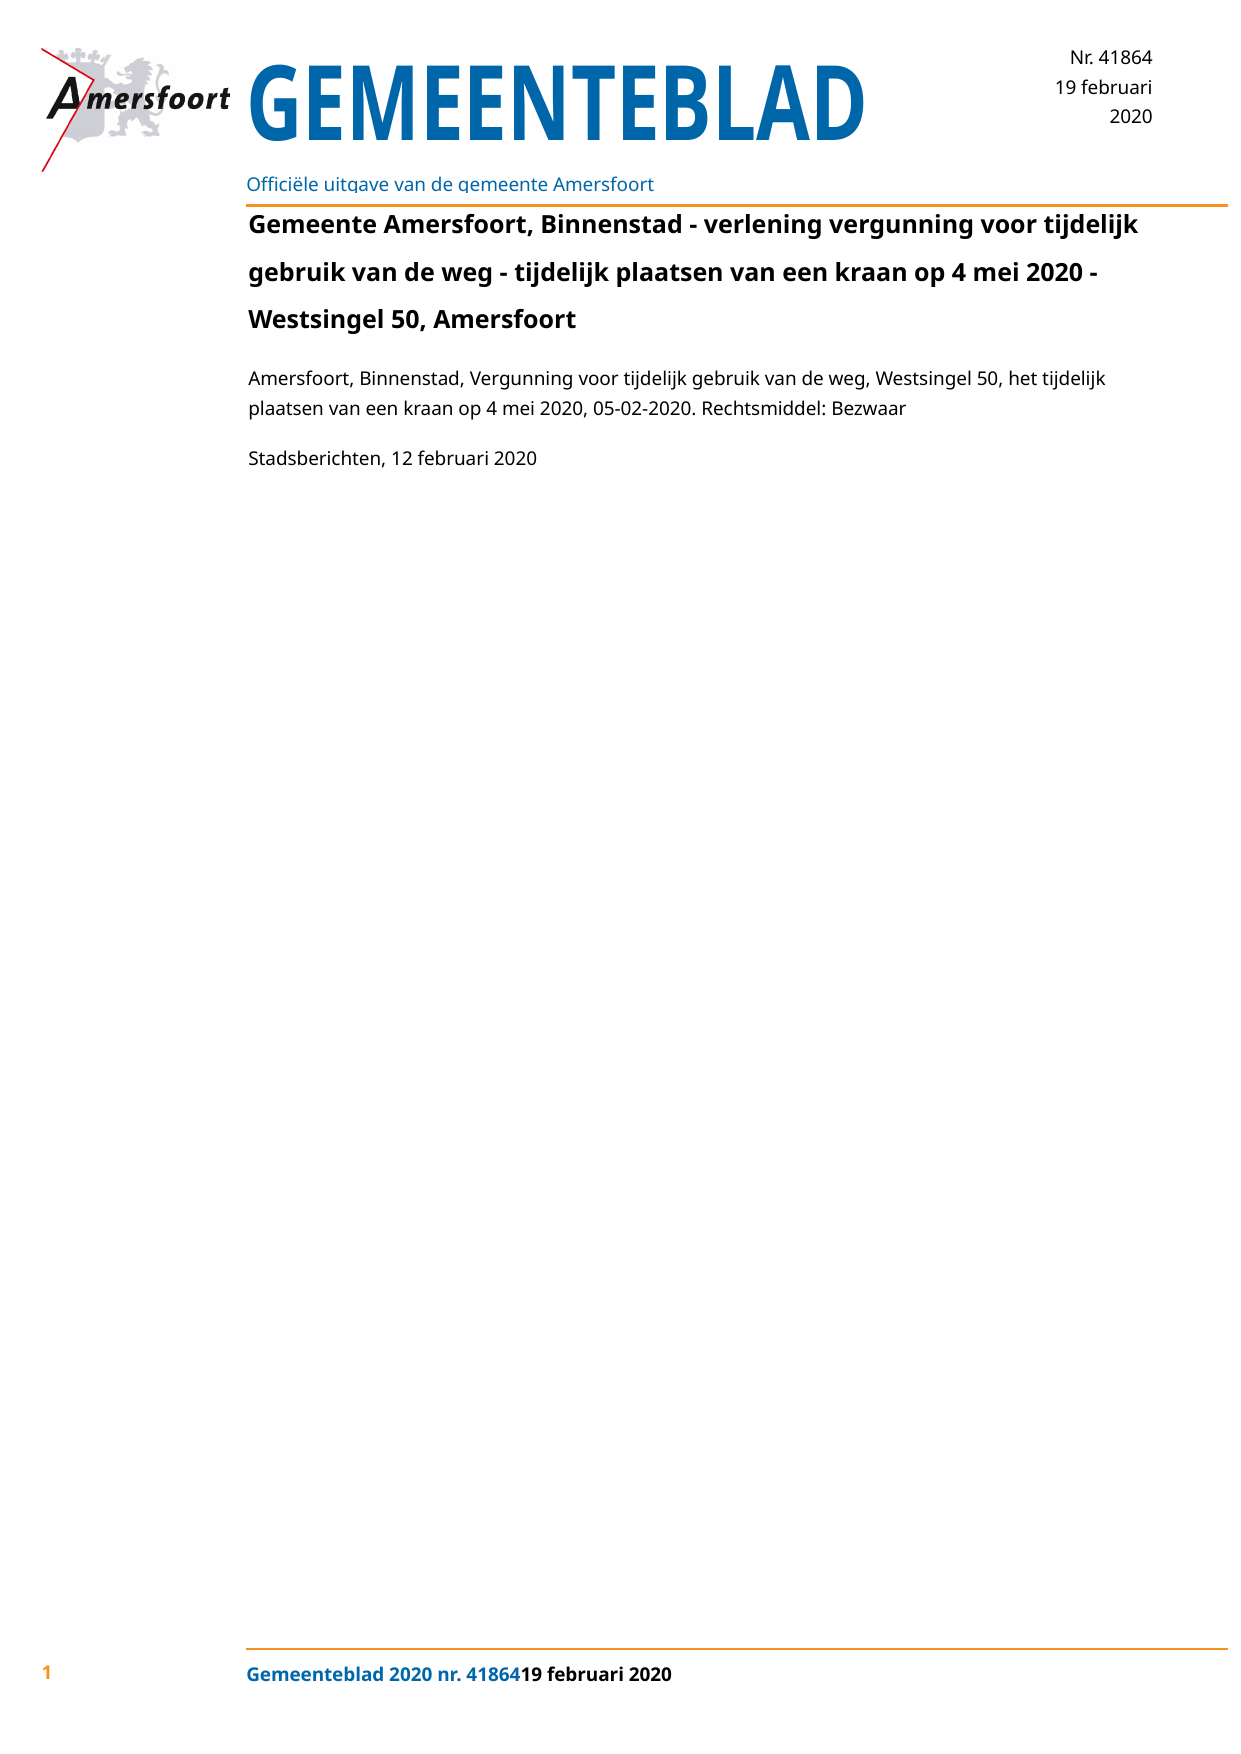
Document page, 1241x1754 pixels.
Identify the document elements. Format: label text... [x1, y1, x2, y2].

text Stadsberichten, 12 februari 2020 [248, 446, 1152, 471]
picture [41, 47, 231, 172]
text Gemeente Amersfoort, Binnenstad - verlening vergunning voor tijdelijk gebruik van de weg - tijdelijk plaatsen van een kraan op 4 mei 2020 - Westsingel 50, Amersfoort [248, 207, 1152, 336]
text Amersfoort, Binnenstad, Vergunning voor tijdelijk gebruik van de weg, Westsingel 50, het tijdelijk plaatsen van een kraan op 4 mei 2020, 05-02-2020. Rechtsmiddel: Bezwaar [248, 366, 1152, 421]
